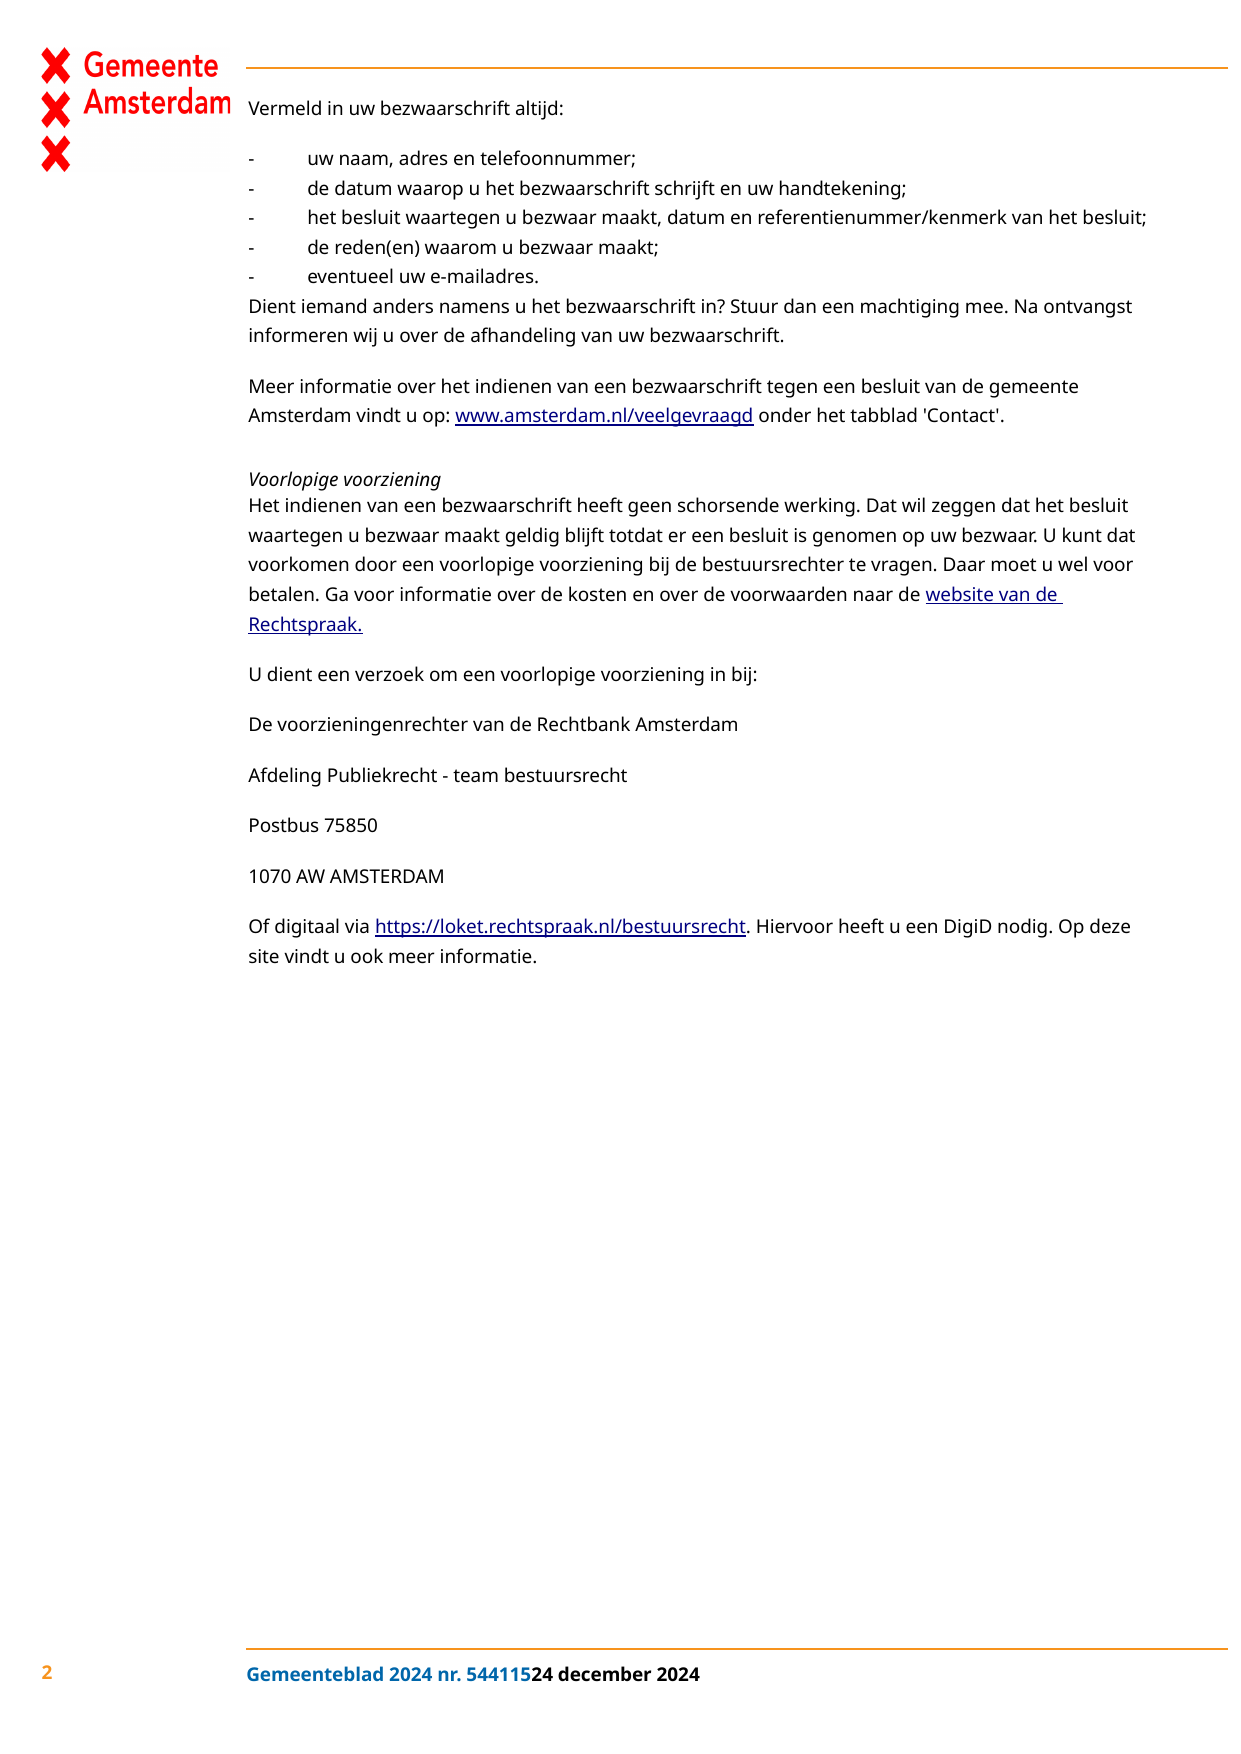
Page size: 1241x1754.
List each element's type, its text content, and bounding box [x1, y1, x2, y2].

list uw naam, adres en telefoonnummer; [248, 145, 1152, 171]
list eventueel uw e-mailadres. [248, 263, 1152, 289]
picture [41, 47, 231, 172]
list het besluit waartegen u bezwaar maakt, datum en referentienummer/kenmerk van het besluit; [248, 204, 1152, 230]
text Vermeld in uw bezwaarschrift altijd: [248, 95, 1152, 121]
list de reden(en) waarom u bezwaar maakt; [248, 234, 1152, 260]
list de datum waarop u het bezwaarschrift schrijft en uw handtekening; [248, 175, 1152, 201]
text Postbus 75850 [248, 812, 1152, 838]
text Voorlopige voorziening [248, 467, 1152, 492]
text De voorzieningenrechter van de Rechtbank Amsterdam [248, 712, 1152, 737]
text Het indienen van een bezwaarschrift heeft geen schorsende werking. Dat wil zeggen dat het besluit waartegen u bezwaar maakt geldig blijft totdat er een besluit is genomen op uw bezwaar. U kunt dat voorkomen door een voorlopige voorziening bij de bestuursrechter te vragen. Daar moet u wel voor betalen. Ga voor informatie over de kosten en over de voorwaarden naar de website van de Rechtspraak. [248, 492, 1152, 636]
text Of digitaal via https://loket.rechtspraak.nl/bestuursrecht. Hiervoor heeft u een DigiD nodig. Op deze site vindt u ook meer informatie. [248, 913, 1152, 968]
text Meer informatie over het indienen van een bezwaarschrift tegen een besluit van de gemeente Amsterdam vindt u op: www.amsterdam.nl/veelgevraagd onder het tabblad 'Contact'. [248, 373, 1152, 428]
text Afdeling Publiekrecht - team bestuursrecht [248, 762, 1152, 788]
text Dient iemand anders namens u het bezwaarschrift in? Stuur dan een machtiging mee. Na ontvangst informeren wij u over de afhandeling van uw bezwaarschrift. [248, 293, 1152, 348]
text U dient een verzoek om een voorlopige voorziening in bij: [248, 661, 1152, 687]
text 1070 AW AMSTERDAM [248, 863, 1152, 888]
